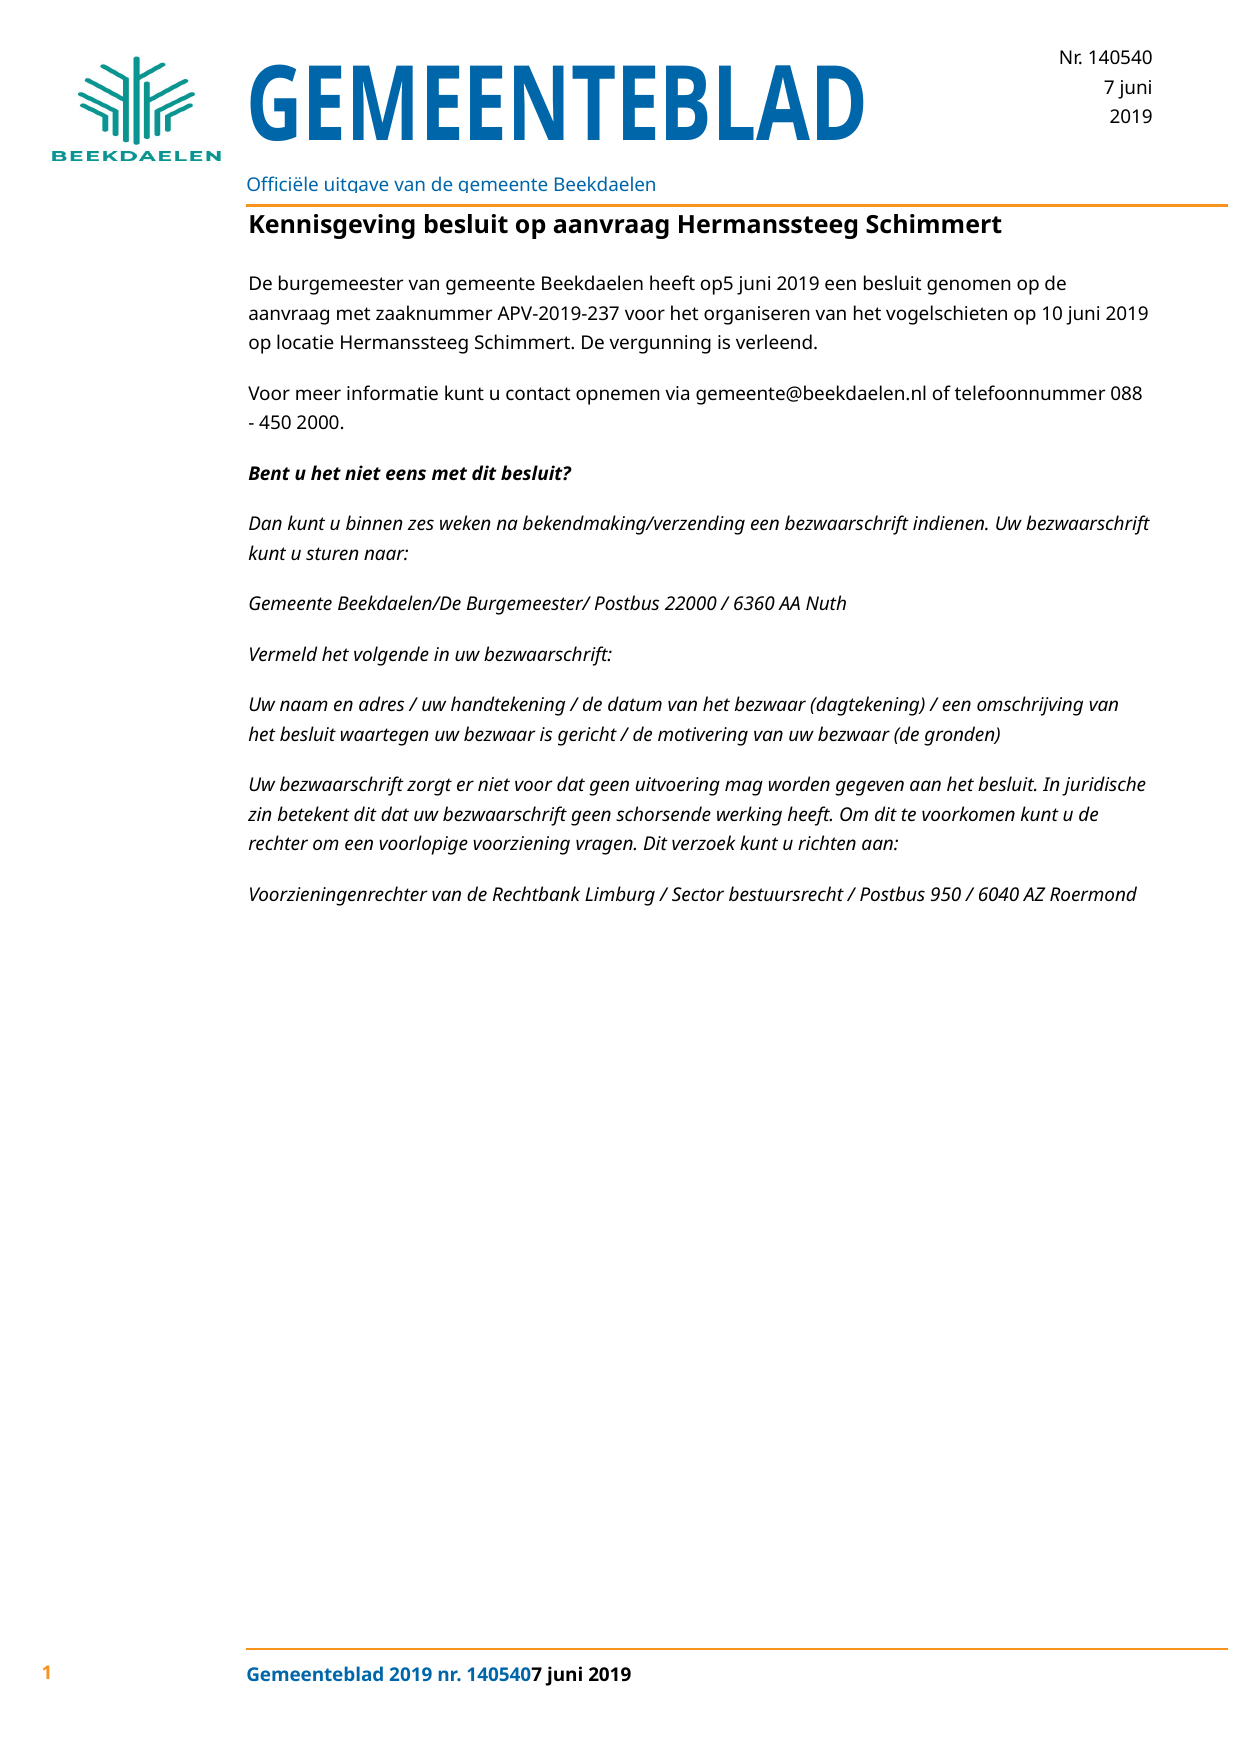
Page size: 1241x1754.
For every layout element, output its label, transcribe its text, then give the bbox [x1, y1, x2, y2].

text Voorzieningenrechter van de Rechtbank Limburg / Sector bestuursrecht / Postbus 950 / 6040 AZ Roermond [248, 881, 1152, 906]
text Bent u het niet eens met dit besluit? [248, 460, 1152, 486]
text Gemeente Beekdaelen/De Burgemeester/ Postbus 22000 / 6360 AA Nuth [248, 590, 1152, 616]
text Uw bezwaarschrift zorgt er niet voor dat geen uitvoering mag worden gegeven aan het besluit. In juridische zin betekent dit dat uw bezwaarschrift geen schorsende werking heeft. Om dit te voorkomen kunt u de rechter om een voorlopige voorziening vragen. Dit verzoek kunt u richten aan: [248, 771, 1152, 856]
text Dan kunt u binnen zes weken na bekendmaking/verzending een bezwaarschrift indienen. Uw bezwaarschrift kunt u sturen naar: [248, 510, 1152, 566]
text Uw naam en adres / uw handtekening / de datum van het bezwaar (dagtekening) / een omschrijving van het besluit waartegen uw bezwaar is gericht / de motivering van uw bezwaar (de gronden) [248, 691, 1152, 746]
text Voor meer informatie kunt u contact opnemen via gemeente@beekdaelen.nl of telefoonnummer 088 - 450 2000. [248, 380, 1152, 435]
text Kennisgeving besluit op aanvraag Hermanssteeg Schimmert [248, 207, 1152, 241]
picture [41, 47, 231, 172]
text Vermeld het volgende in uw bezwaarschrift: [248, 641, 1152, 666]
text De burgemeester van gemeente Beekdaelen heeft op5 juni 2019 een besluit genomen op de aanvraag met zaaknummer APV-2019-237 voor het organiseren van het vogelschieten op 10 juni 2019 op locatie Hermanssteeg Schimmert. De vergunning is verleend. [248, 270, 1152, 355]
